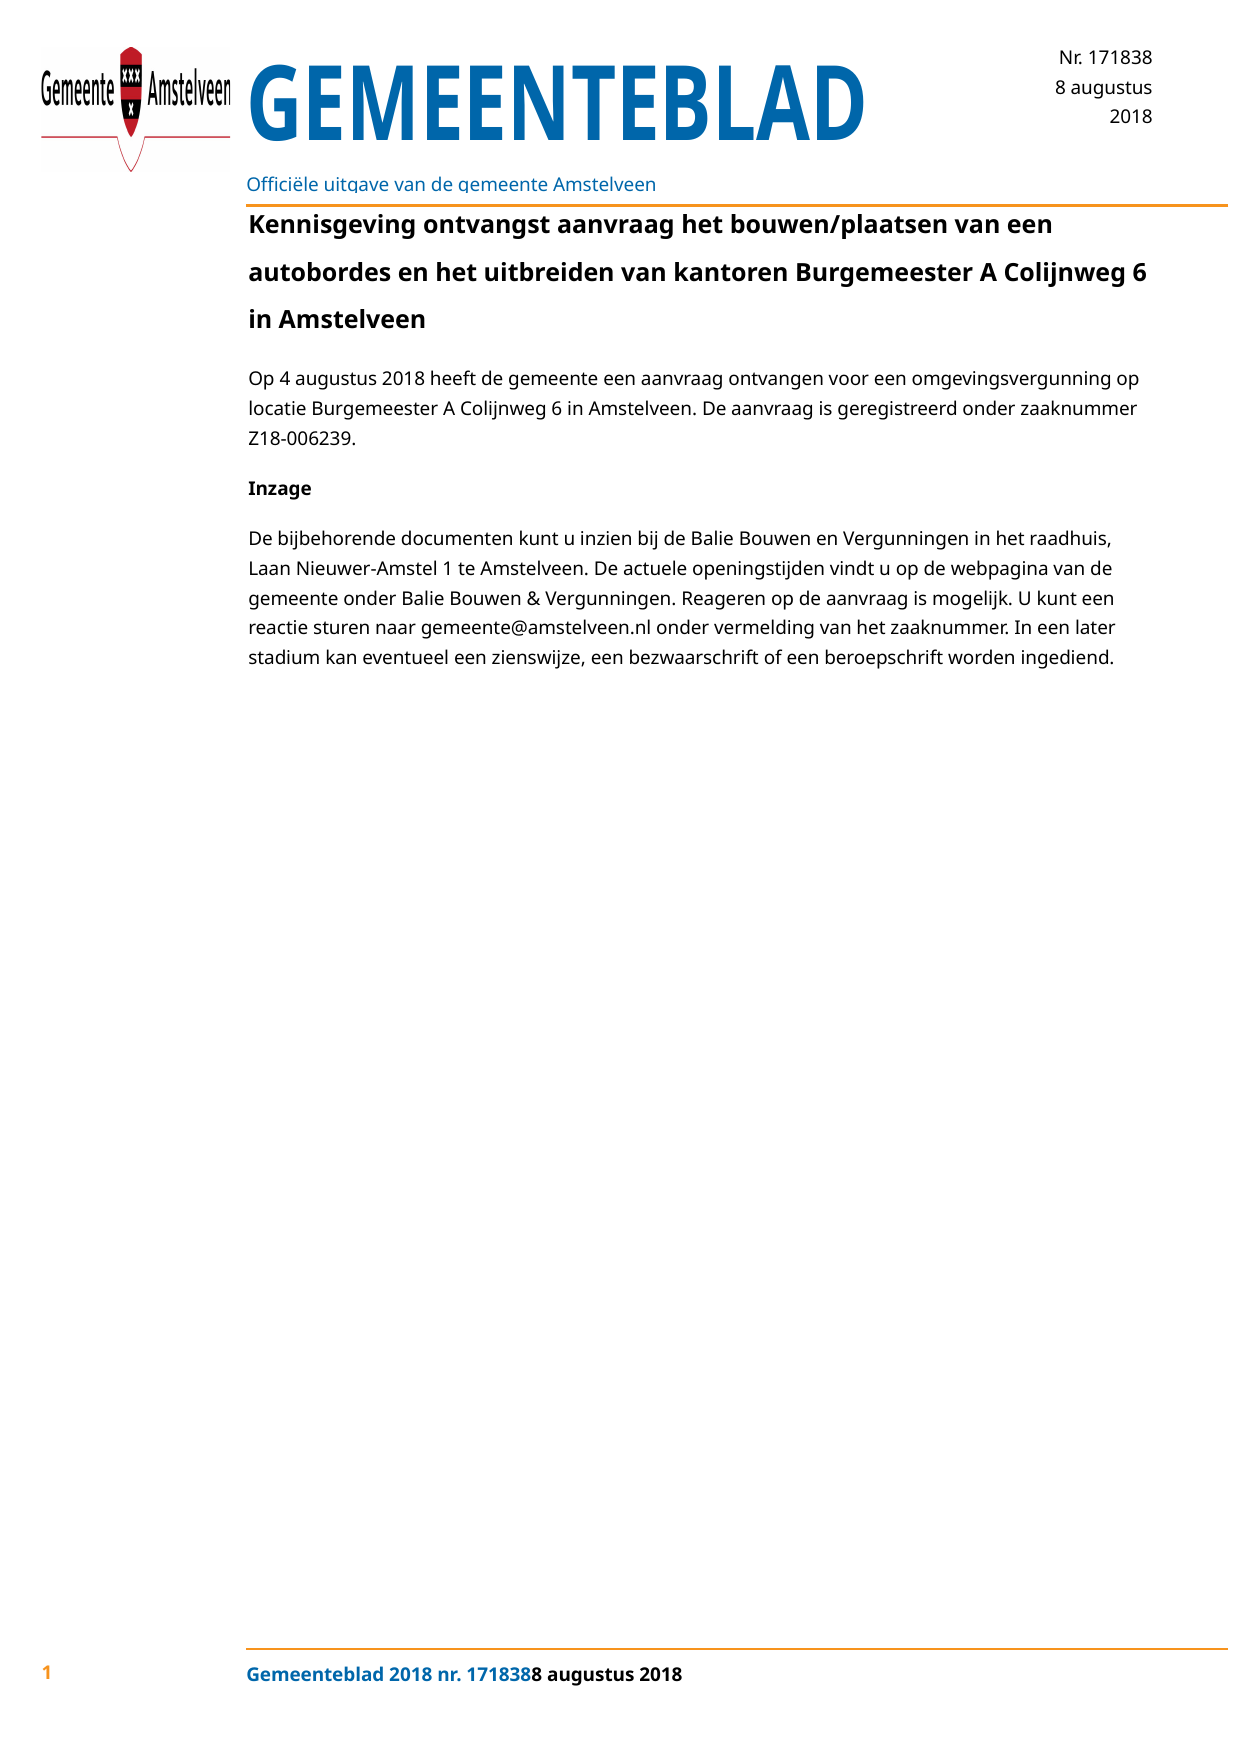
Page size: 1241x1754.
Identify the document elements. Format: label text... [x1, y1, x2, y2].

text Inzage [248, 475, 1152, 501]
text De bijbehorende documenten kunt u inzien bij de Balie Bouwen en Vergunningen in het raadhuis, Laan Nieuwer-Amstel 1 te Amstelveen. De actuele openingstijden vindt u op de webpagina van de gemeente onder Balie Bouwen & Vergunningen. Reageren op de aanvraag is mogelijk. U kunt een reactie sturen naar gemeente@amstelveen.nl onder vermelding van het zaaknummer. In een later stadium kan eventueel een zienswijze, een bezwaarschrift of een beroepschrift worden ingediend. [248, 526, 1152, 669]
text Op 4 augustus 2018 heeft de gemeente een aanvraag ontvangen voor een omgevingsvergunning op locatie Burgemeester A Colijnweg 6 in Amstelveen. De aanvraag is geregistreerd onder zaaknummer Z18-006239. [248, 366, 1152, 450]
picture [41, 47, 231, 172]
text Kennisgeving ontvangst aanvraag het bouwen/plaatsen van een autobordes en het uitbreiden van kantoren Burgemeester A Colijnweg 6 in Amstelveen [248, 207, 1152, 336]
